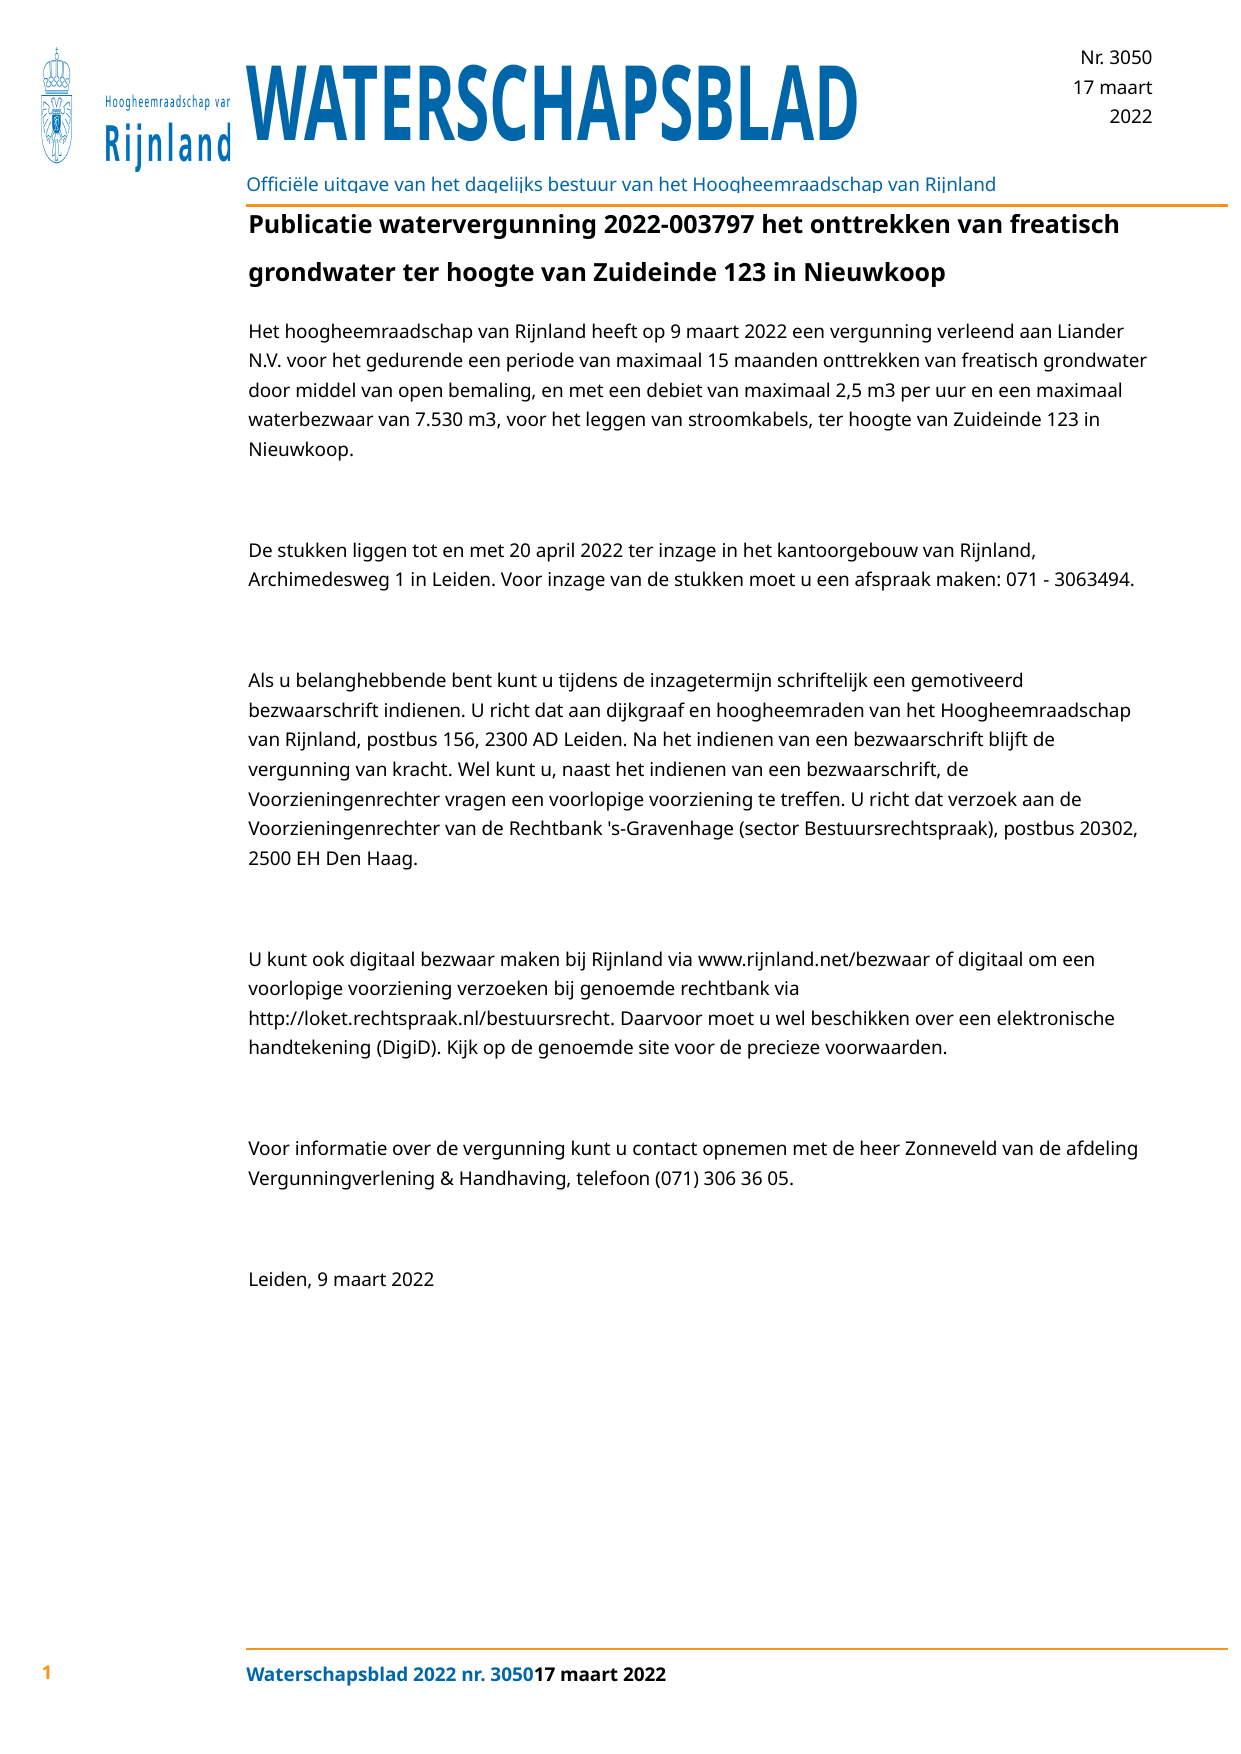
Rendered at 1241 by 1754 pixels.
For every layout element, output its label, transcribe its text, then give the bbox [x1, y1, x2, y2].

text Het hoogheemraadschap van Rijnland heeft op 9 maart 2022 een vergunning verleend aan Liander N.V. voor het gedurende een periode van maximaal 15 maanden onttrekken van freatisch grondwater door middel van open bemaling, en met een debiet van maximaal 2,5 m3 per uur en een maximaal waterbezwaar van 7.530 m3, voor het leggen van stroomkabels, ter hoogte van Zuideinde 123 in Nieuwkoop. [248, 318, 1152, 462]
text Leiden, 9 maart 2022 [248, 1266, 1152, 1292]
picture [41, 47, 231, 172]
text Publicatie watervergunning 2022-003797 het onttrekken van freatisch grondwater ter hoogte van Zuideinde 123 in Nieuwkoop [248, 207, 1152, 288]
text Voor informatie over de vergunning kunt u contact opnemen met de heer Zonneveld van de afdeling Vergunningverlening & Handhaving, telefoon (071) 306 36 05. [248, 1135, 1152, 1191]
text Als u belanghebbende bent kunt u tijdens de inzagetermijn schriftelijk een gemotiveerd bezwaarschrift indienen. U richt dat aan dijkgraaf en hoogheemraden van het Hoogheemraadschap van Rijnland, postbus 156, 2300 AD Leiden. Na het indienen van een bezwaarschrift blijft de vergunning van kracht. Wel kunt u, naast het indienen van een bezwaarschrift, de Voorzieningenrechter vragen een voorlopige voorziening te treffen. U richt dat verzoek aan de Voorzieningenrechter van de Rechtbank 's-Gravenhage (sector Bestuursrechtspraak), postbus 20302, 2500 EH Den Haag. [248, 667, 1152, 871]
text U kunt ook digitaal bezwaar maken bij Rijnland via www.rijnland.net/bezwaar of digitaal om een voorlopige voorziening verzoeken bij genoemde rechtbank via http://loket.rechtspraak.nl/bestuursrecht. Daarvoor moet u wel beschikken over een elektronische handtekening (DigiD). Kijk op de genoemde site voor de precieze voorwaarden. [248, 946, 1152, 1060]
text De stukken liggen tot en met 20 april 2022 ter inzage in het kantoorgebouw van Rijnland, Archimedesweg 1 in Leiden. Voor inzage van de stukken moet u een afspraak maken: 071 - 3063494. [248, 537, 1152, 592]
